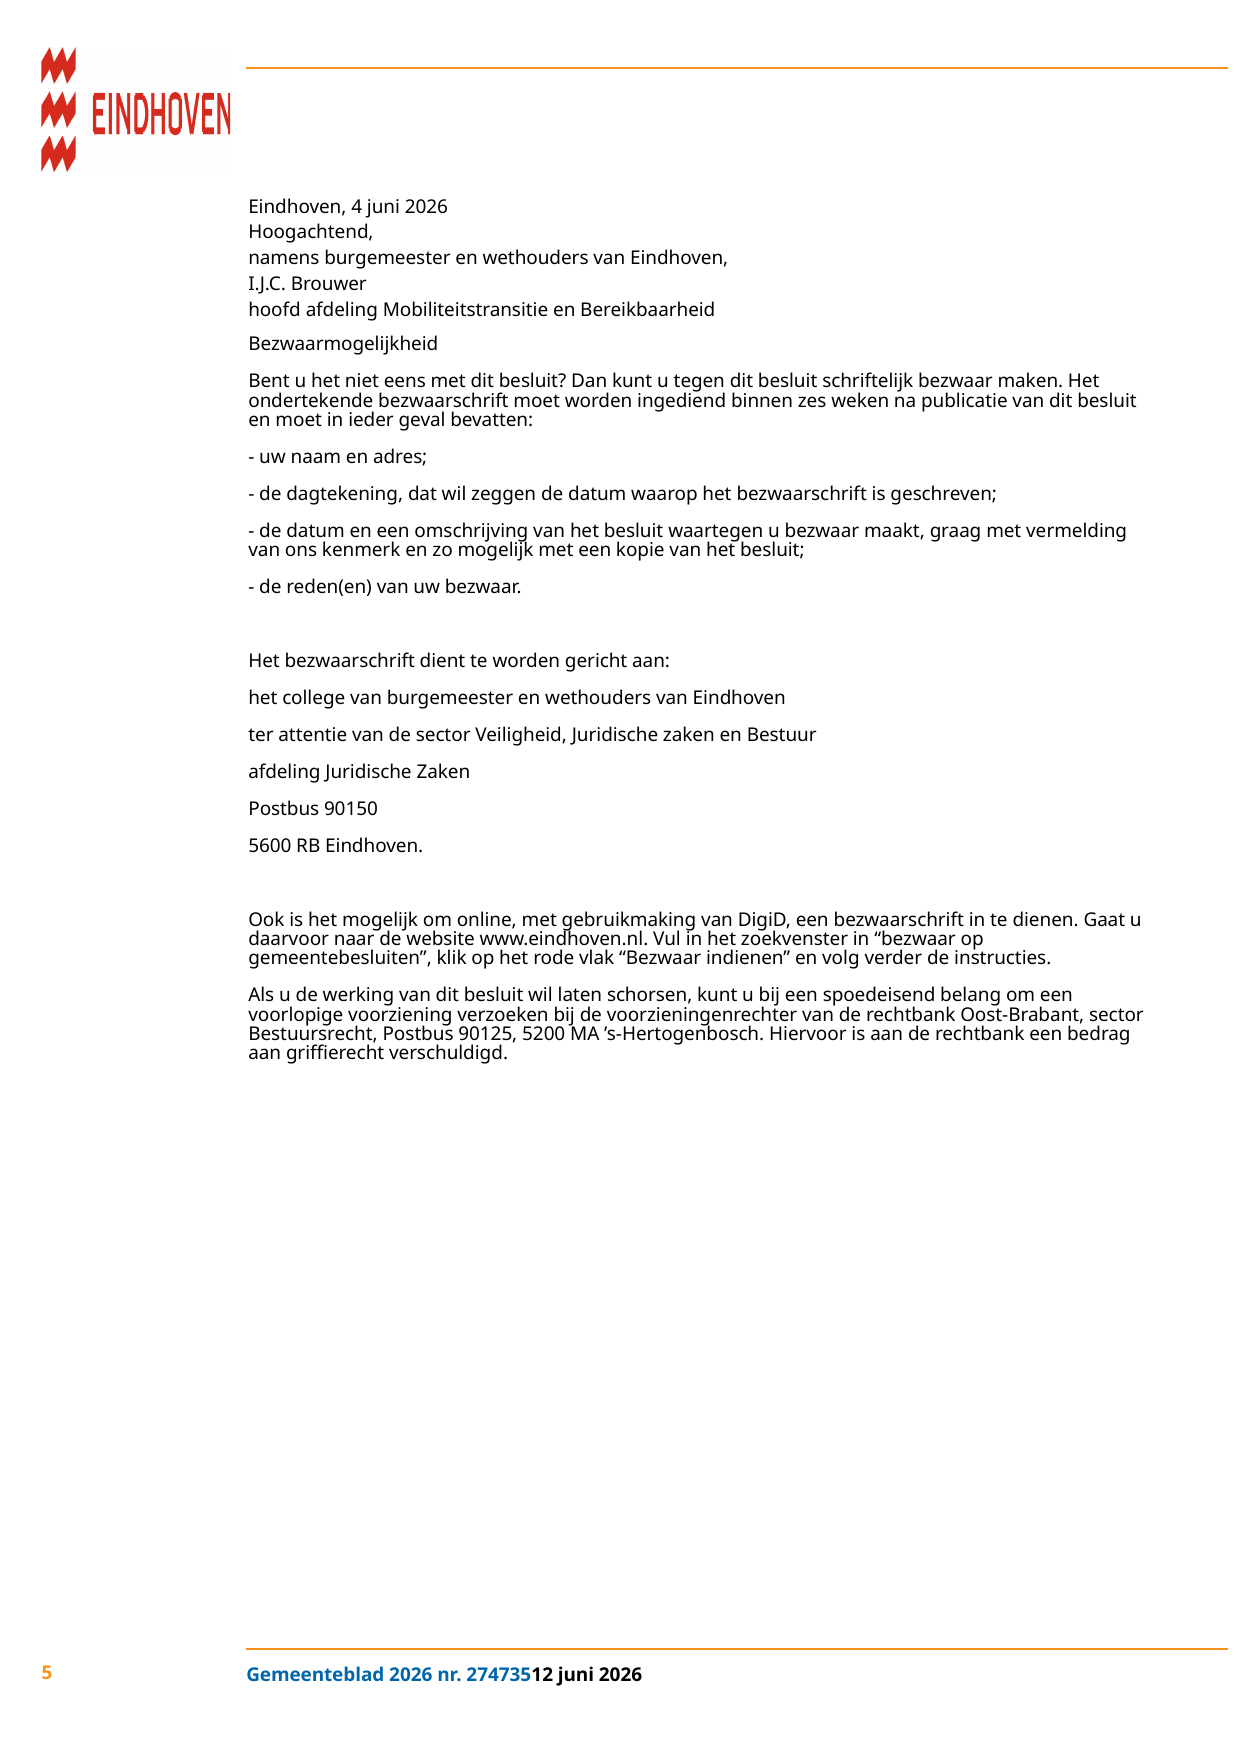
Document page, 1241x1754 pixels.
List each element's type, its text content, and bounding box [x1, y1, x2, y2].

text Ook is het mogelijk om online, met gebruikmaking van DigiD, een bezwaarschrift in te dienen. Gaat u daarvoor naar de website www.eindhoven.nl. Vul in het zoekvenster in “bezwaar op gemeentebesluiten”, klik op het rode vlak “Bezwaar indienen” en volg verder de instructies. [248, 911, 1152, 969]
text Bent u het niet eens met dit besluit? Dan kunt u tegen dit besluit schriftelijk bezwaar maken. Het ondertekende bezwaarschrift moet worden ingediend binnen zes weken na publicatie van dit besluit en moet in ieder geval bevatten: [248, 372, 1152, 430]
picture [41, 47, 231, 172]
text 5600 RB Eindhoven. [248, 837, 1152, 856]
text namens burgemeester en wethouders van Eindhoven, [248, 244, 1152, 270]
text - de dagtekening, dat wil zeggen de datum waarop het bezwaarschrift is geschreven; [248, 485, 1152, 504]
text Het bezwaarschrift dient te worden gericht aan: [248, 652, 1152, 671]
text hoofd afdeling Mobiliteitstransitie en Bereikbaarheid [248, 296, 1152, 322]
text afdeling Juridische Zaken [248, 763, 1152, 782]
text Eindhoven, 4 juni 2026 [248, 193, 1152, 219]
text Als u de werking van dit besluit wil laten schorsen, kunt u bij een spoedeisend belang om een voorlopige voorziening verzoeken bij de voorzieningenrechter van de rechtbank Oost-Brabant, sector Bestuursrecht, Postbus 90125, 5200 MA ’s-Hertogenbosch. Hiervoor is aan de rechtbank een bedrag aan griffierecht verschuldigd. [248, 986, 1152, 1063]
text - de reden(en) van uw bezwaar. [248, 578, 1152, 597]
text het college van burgemeester en wethouders van Eindhoven [248, 689, 1152, 708]
text ter attentie van de sector Veiligheid, Juridische zaken en Bestuur [248, 726, 1152, 745]
text Bezwaarmogelijkheid [248, 335, 1152, 354]
text I.J.C. Brouwer [248, 270, 1152, 296]
text - uw naam en adres; [248, 448, 1152, 467]
text Hoogachtend, [248, 219, 1152, 244]
text Postbus 90150 [248, 800, 1152, 819]
text - de datum en een omschrijving van het besluit waartegen u bezwaar maakt, graag met vermelding van ons kenmerk en zo mogelijk met een kopie van het besluit; [248, 522, 1152, 560]
